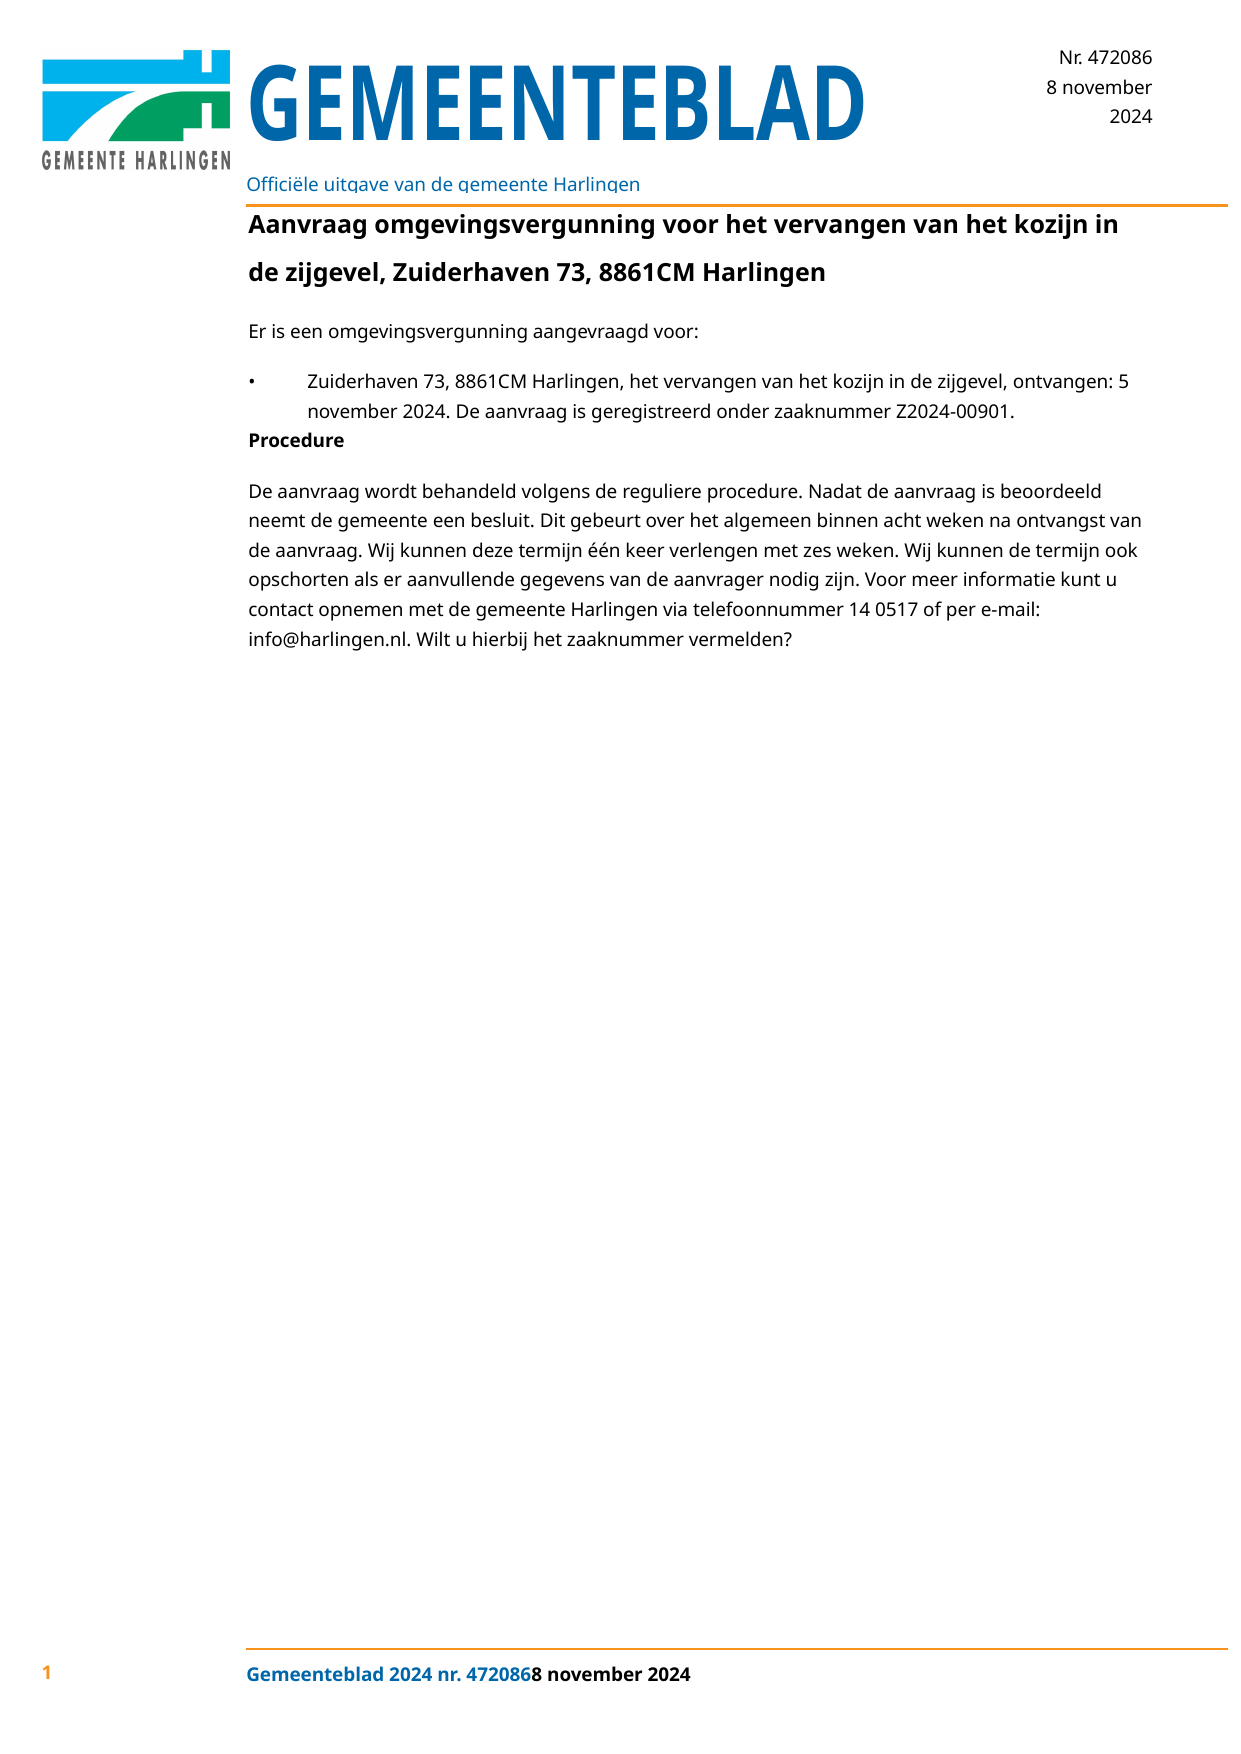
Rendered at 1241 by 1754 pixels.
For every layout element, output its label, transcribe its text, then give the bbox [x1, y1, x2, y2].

text Er is een omgevingsvergunning aangevraagd voor: [248, 318, 1152, 344]
picture [41, 47, 231, 172]
list Zuiderhaven 73, 8861CM Harlingen, het vervangen van het kozijn in de zijgevel, ontvangen: 5 november 2024. De aanvraag is geregistreerd onder zaaknummer Z2024-00901. [248, 368, 1152, 424]
text Aanvraag omgevingsvergunning voor het vervangen van het kozijn in de zijgevel, Zuiderhaven 73, 8861CM Harlingen [248, 207, 1152, 288]
text Procedure [248, 427, 1152, 453]
text De aanvraag wordt behandeld volgens de reguliere procedure. Nadat de aanvraag is beoordeeld neemt de gemeente een besluit. Dit gebeurt over het algemeen binnen acht weken na ontvangst van de aanvraag. Wij kunnen deze termijn één keer verlengen met zes weken. Wij kunnen de termijn ook opschorten als er aanvullende gegevens van de aanvrager nodig zijn. Voor meer informatie kunt u contact opnemen met de gemeente Harlingen via telefoonnummer 14 0517 of per e-mail: info@harlingen.nl. Wilt u hierbij het zaaknummer vermelden? [248, 478, 1152, 652]
